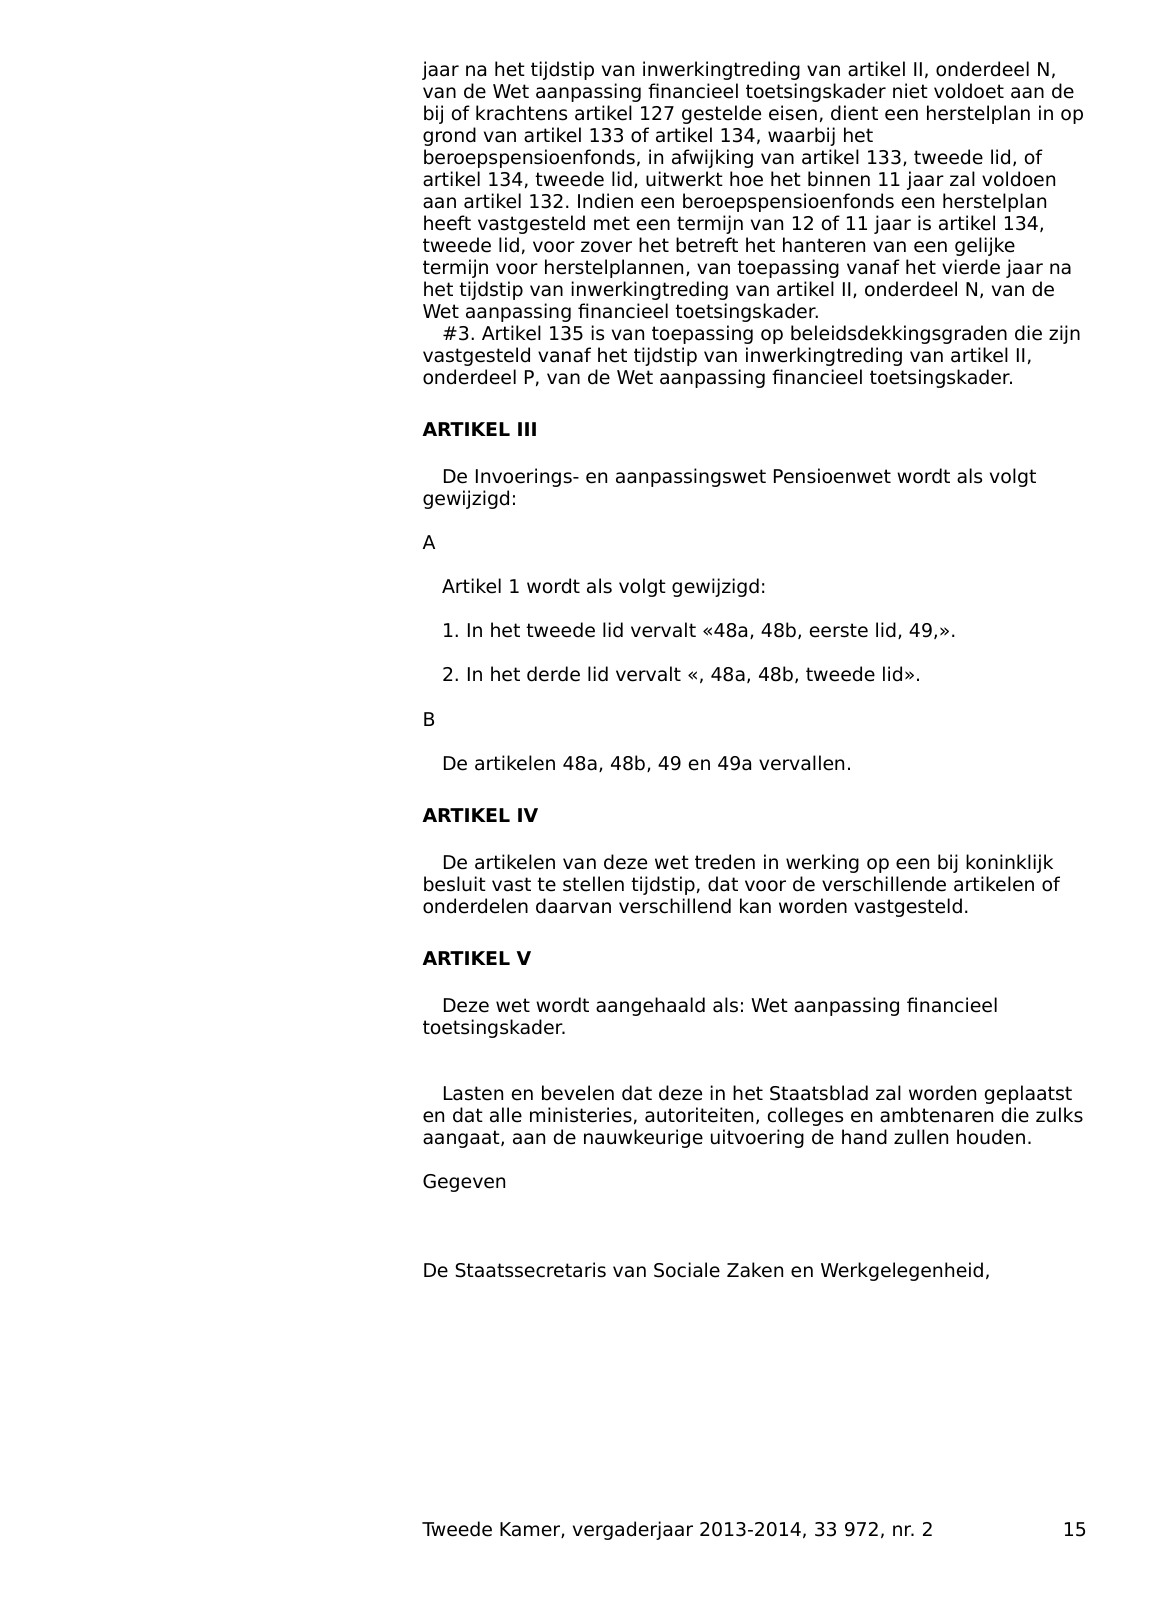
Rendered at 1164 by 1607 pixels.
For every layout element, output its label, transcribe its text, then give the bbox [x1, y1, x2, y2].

text Artikel 1 wordt als volgt gewijzigd: [422, 576, 1087, 598]
subtitle ARTIKEL V [422, 948, 1087, 969]
text jaar na het tijdstip van inwerkingtreding van artikel II, onderdeel N, van de Wet aanpassing financieel toetsingskader niet voldoet aan de bij of krachtens artikel 127 gestelde eisen, dient een herstelplan in op grond van artikel 133 of artikel 134, waarbij het beroepspensioenfonds, in afwijking van artikel 133, tweede lid, of artikel 134, tweede lid, uitwerkt hoe het binnen 11 jaar zal voldoen aan artikel 132. Indien een beroepspensioenfonds een herstelplan heeft vastgesteld met een termijn van 12 of 11 jaar is artikel 134, tweede lid, voor zover het betreft het hanteren van een gelijke termijn voor herstelplannen, van toepassing vanaf het vierde jaar na het tijdstip van inwerkingtreding van artikel II, onderdeel N, van de Wet aanpassing financieel toetsingskader. [422, 59, 1087, 323]
text Gegeven [422, 1171, 1087, 1193]
text A [422, 532, 1087, 554]
text 1. In het tweede lid vervalt «48a, 48b, eerste lid, 49,». [422, 620, 1087, 642]
text 2. In het derde lid vervalt «, 48a, 48b, tweede lid». [422, 664, 1087, 686]
text Lasten en bevelen dat deze in het Staatsblad zal worden geplaatst en dat alle ministeries, autoriteiten, colleges en ambtenaren die zulks aangaat, aan de nauwkeurige uitvoering de hand zullen houden. [422, 1083, 1087, 1149]
subtitle ARTIKEL IV [422, 805, 1087, 827]
text De artikelen 48a, 48b, 49 en 49a vervallen. [422, 753, 1087, 775]
text De artikelen van deze wet treden in werking op een bij koninklijk besluit vast te stellen tijdstip, dat voor de verschillende artikelen of onderdelen daarvan verschillend kan worden vastgesteld. [422, 852, 1087, 918]
text De Invoerings- en aanpassingswet Pensioenwet wordt als volgt gewijzigd: [422, 466, 1087, 510]
text #3. Artikel 135 is van toepassing op beleidsdekkingsgraden die zijn vastgesteld vanaf het tijdstip van inwerkingtreding van artikel II, onderdeel P, van de Wet aanpassing financieel toetsingskader. [422, 323, 1087, 389]
subtitle ARTIKEL III [422, 419, 1087, 441]
text Deze wet wordt aangehaald als: Wet aanpassing financieel toetsingskader. [422, 994, 1087, 1038]
text B [422, 708, 1087, 731]
text De Staatssecretaris van Sociale Zaken en Werkgelegenheid, [422, 1259, 1087, 1282]
